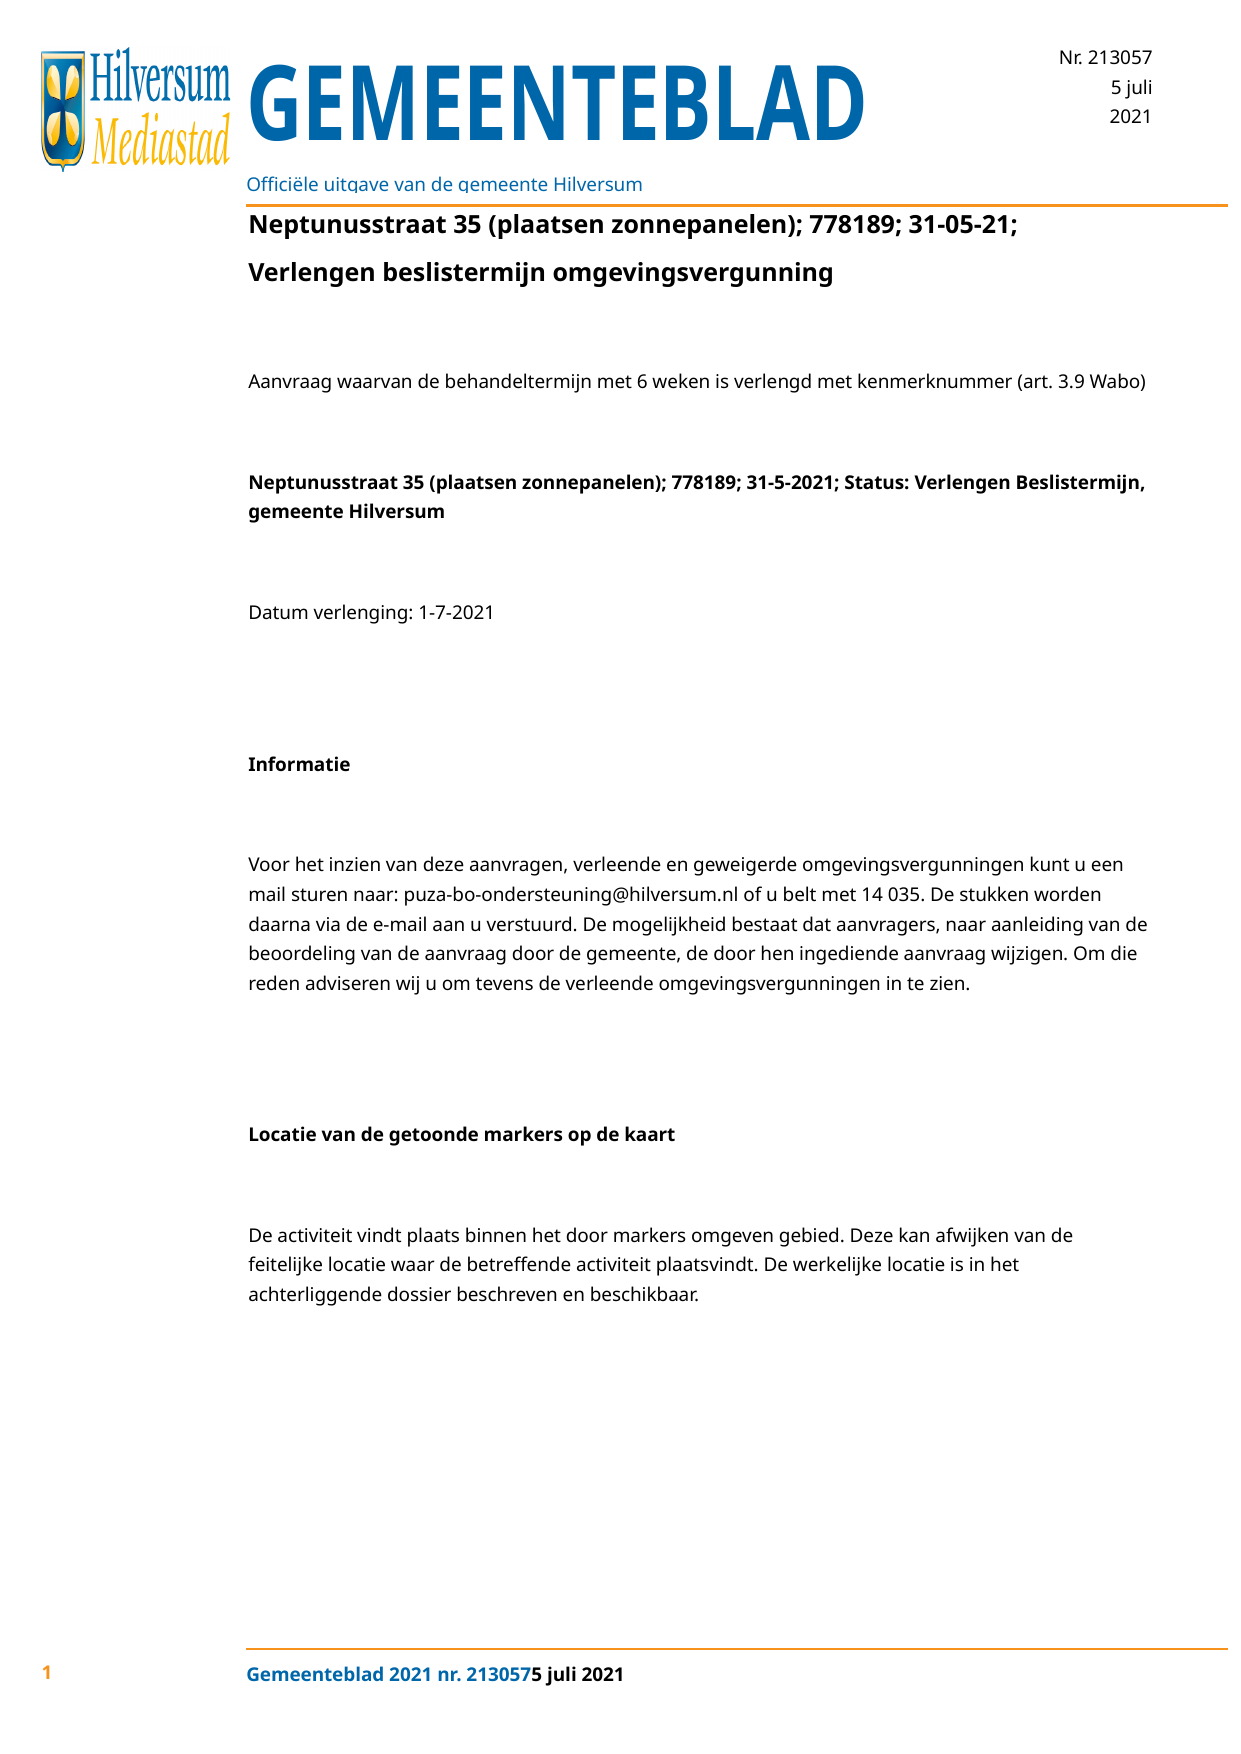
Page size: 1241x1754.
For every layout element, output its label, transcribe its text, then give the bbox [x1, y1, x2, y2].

text Voor het inzien van deze aanvragen, verleende en geweigerde omgevingsvergunningen kunt u een mail sturen naar: puza-bo-ondersteuning@hilversum.nl of u belt met 14 035. De stukken worden daarna via de e-mail aan u verstuurd. De mogelijkheid bestaat dat aanvragers, naar aanleiding van de beoordeling van de aanvraag door de gemeente, de door hen ingediende aanvraag wijzigen. Om die reden adviseren wij u om tevens de verleende omgevingsvergunningen in te zien. [248, 852, 1152, 996]
text Aanvraag waarvan de behandeltermijn met 6 weken is verlengd met kenmerknummer (art. 3.9 Wabo) [248, 368, 1152, 394]
text Locatie van de getoonde markers op de kaart [248, 1121, 1152, 1147]
text Neptunusstraat 35 (plaatsen zonnepanelen); 778189; 31-5-2021; Status: Verlengen Beslistermijn, gemeente Hilversum [248, 469, 1152, 524]
text Neptunusstraat 35 (plaatsen zonnepanelen); 778189; 31-05-21; Verlengen beslistermijn omgevingsvergunning [248, 207, 1152, 288]
picture [41, 47, 231, 172]
text De activiteit vindt plaats binnen het door markers omgeven gebied. Deze kan afwijken van de feitelijke locatie waar de betreffende activiteit plaatsvindt. De werkelijke locatie is in het achterliggende dossier beschreven en beschikbaar. [248, 1222, 1152, 1307]
text Informatie [248, 751, 1152, 777]
text Datum verlenging: 1-7-2021 [248, 599, 1152, 625]
